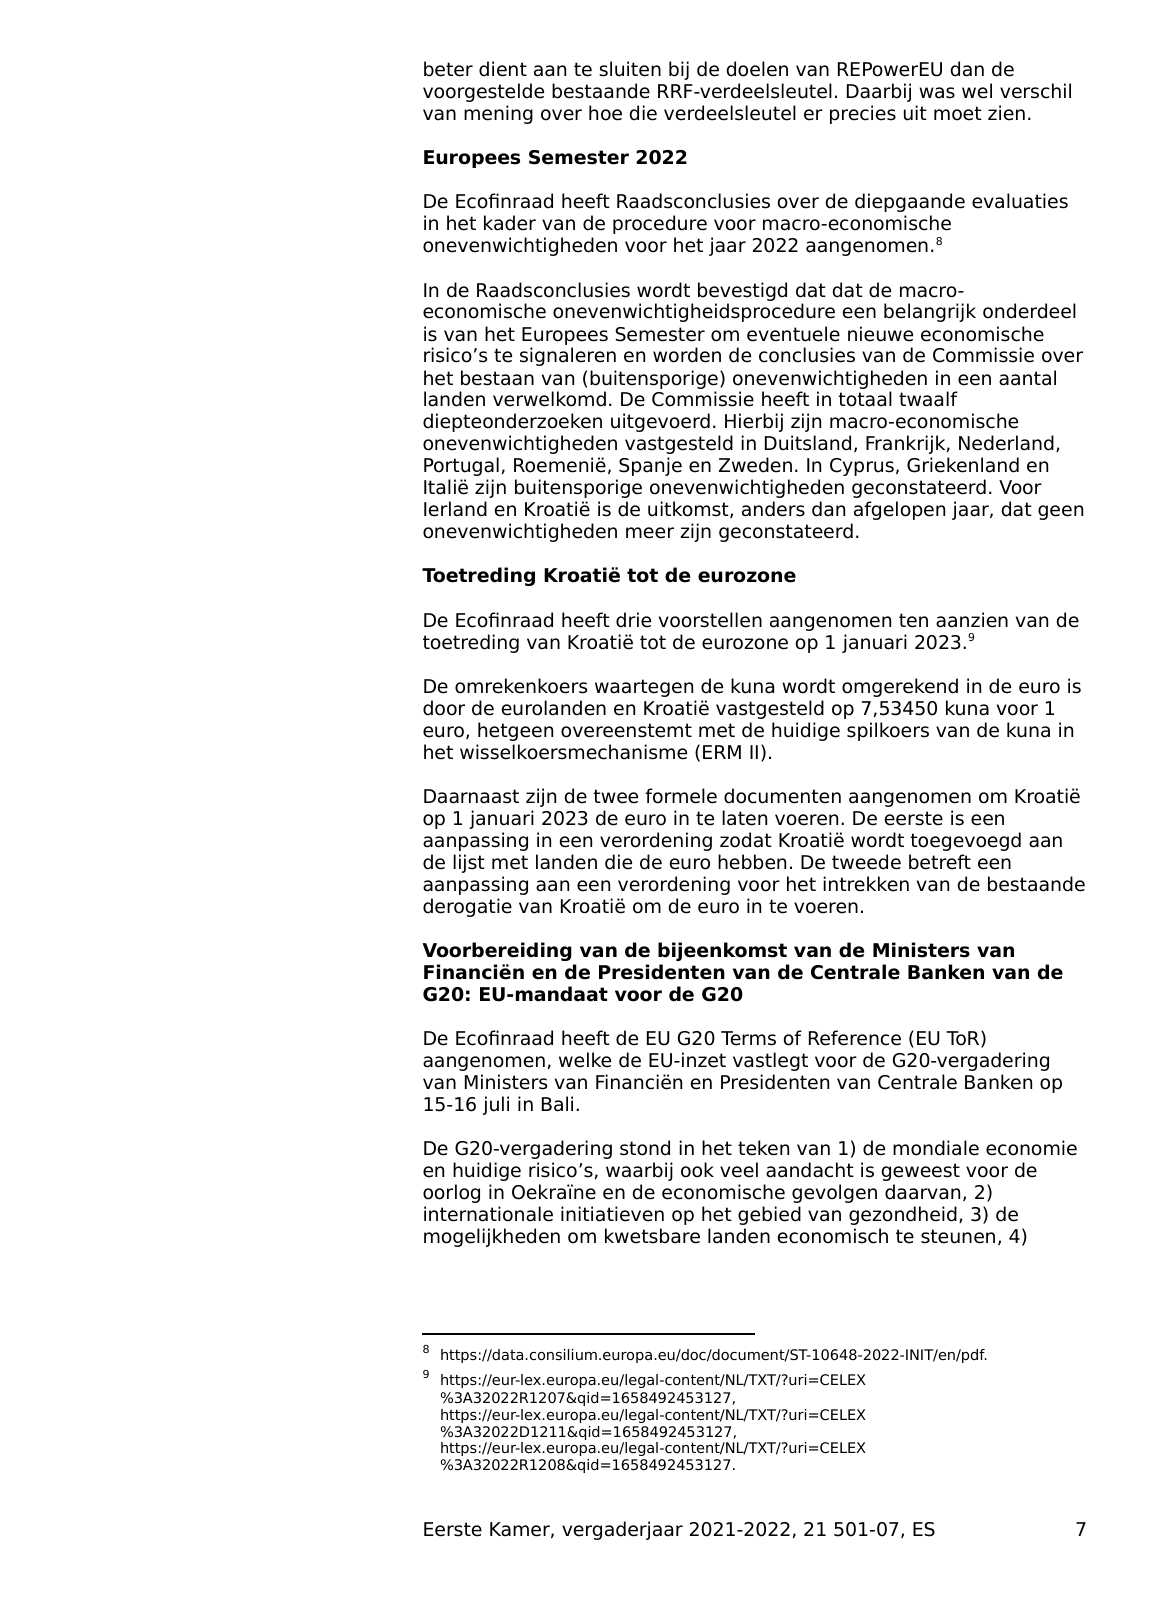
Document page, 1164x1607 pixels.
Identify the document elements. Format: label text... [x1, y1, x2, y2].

text De omrekenkoers waartegen de kuna wordt omgerekend in de euro is door de eurolanden en Kroatië vastgesteld op 7,53450 kuna voor 1 euro, hetgeen overeenstemt met de huidige spilkoers van de kuna in het wisselkoersmechanisme (ERM II). [422, 676, 1087, 764]
text De Ecofinraad heeft Raadsconclusies over de diepgaande evaluaties in het kader van de procedure voor macro-economische onevenwichtigheden voor het jaar 2022 aangenomen. [422, 191, 1087, 257]
subtitle Europees Semester 2022 [422, 147, 1087, 169]
text De G20-vergadering stond in het teken van 1) de mondiale economie en huidige risico’s, waarbij ook veel aandacht is geweest voor de oorlog in Oekraïne en de economische gevolgen daarvan, 2) internationale initiatieven op het gebied van gezondheid, 3) de mogelijkheden om kwetsbare landen economisch te steunen, 4) [422, 1138, 1087, 1248]
subtitle Toetreding Kroatië tot de eurozone [422, 565, 1087, 587]
text beter dient aan te sluiten bij de doelen van REPowerEU dan de voorgestelde bestaande RRF-verdeelsleutel. Daarbij was wel verschil van mening over hoe die verdeelsleutel er precies uit moet zien. [422, 59, 1087, 125]
subtitle Voorbereiding van de bijeenkomst van de Ministers van Financiën en de Presidenten van de Centrale Banken van de G20: EU-mandaat voor de G20 [422, 940, 1087, 1006]
text https://eur-lex.europa.eu/legal-content/NL/TXT/?uri=CELEX%3A32022R1207&qid=1658492453127, https://eur-lex.europa.eu/legal-content/NL/TXT/?uri=CELEX%3A32022D1211&qid=1658492453127, https://eur-lex.europa.eu/legal-content/NL/TXT/?uri=CELEX%3A32022R1208&qid=1658492453127. [422, 1368, 1087, 1474]
text In de Raadsconclusies wordt bevestigd dat dat de macro-economische onevenwichtigheidsprocedure een belangrijk onderdeel is van het Europees Semester om eventuele nieuwe economische risico’s te signaleren en worden de conclusies van de Commissie over het bestaan van (buitensporige) onevenwichtigheden in een aantal landen verwelkomd. De Commissie heeft in totaal twaalf diepteonderzoeken uitgevoerd. Hierbij zijn macro-economische onevenwichtigheden vastgesteld in Duitsland, Frankrijk, Nederland, Portugal, Roemenië, Spanje en Zweden. In Cyprus, Griekenland en Italië zijn buitensporige onevenwichtigheden geconstateerd. Voor Ierland en Kroatië is de uitkomst, anders dan afgelopen jaar, dat geen onevenwichtigheden meer zijn geconstateerd. [422, 279, 1087, 543]
text https://data.consilium.europa.eu/doc/document/ST-10648-2022-INIT/en/pdf. [422, 1343, 1087, 1365]
text De Ecofinraad heeft drie voorstellen aangenomen ten aanzien van de toetreding van Kroatië tot de eurozone op 1 januari 2023. [422, 609, 1087, 653]
text De Ecofinraad heeft de EU G20 Terms of Reference (EU ToR) aangenomen, welke de EU-inzet vastlegt voor de G20-vergadering van Ministers van Financiën en Presidenten van Centrale Banken op 15-16 juli in Bali. [422, 1028, 1087, 1116]
text Daarnaast zijn de twee formele documenten aangenomen om Kroatië op 1 januari 2023 de euro in te laten voeren. De eerste is een aanpassing in een verordening zodat Kroatië wordt toegevoegd aan de lijst met landen die de euro hebben. De tweede betreft een aanpassing aan een verordening voor het intrekken van de bestaande derogatie van Kroatië om de euro in te voeren. [422, 786, 1087, 918]
